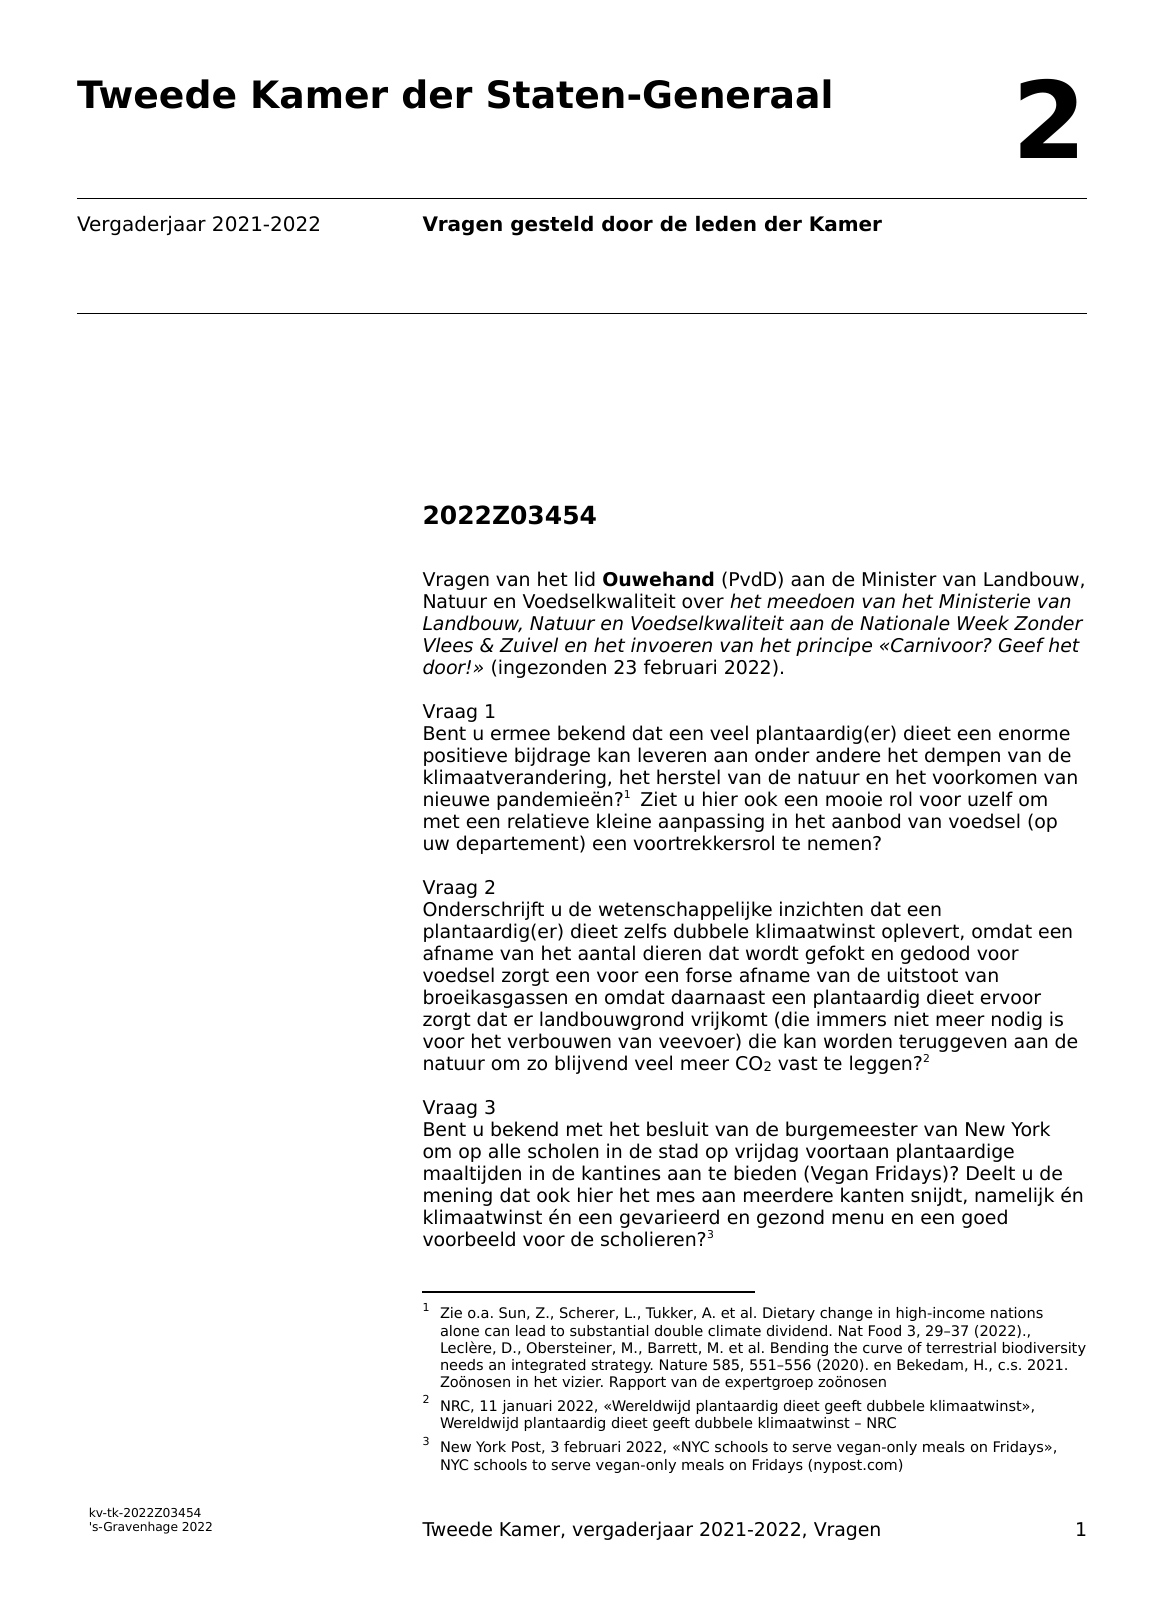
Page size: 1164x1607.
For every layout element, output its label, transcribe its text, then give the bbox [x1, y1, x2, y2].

text Vraag 1 [422, 701, 1087, 723]
text New York Post, 3 februari 2022, «NYC schools to serve vegan-only meals on Fridays», NYC schools to serve vegan-only meals on Fridays (nypost.com) [422, 1435, 1087, 1474]
text Vragen van het lid Ouwehand (PvdD) aan de Minister van Landbouw, Natuur en Voedselkwaliteit over het meedoen van het Ministerie van Landbouw, Natuur en Voedselkwaliteit aan de Nationale Week Zonder Vlees & Zuivel en het invoeren van het principe «Carnivoor? Geef het door!» (ingezonden 23 februari 2022). [422, 569, 1087, 679]
table_cell Vragen gesteld door de leden der Kamer [422, 199, 1087, 313]
text Onderschrijft u de wetenschappelijke inzichten dat een plantaardig(er) dieet zelfs dubbele klimaatwinst oplevert, omdat een afname van het aantal dieren dat wordt gefokt en gedood voor voedsel zorgt een voor een forse afname van de uitstoot van broeikasgassen en omdat daarnaast een plantaardig dieet ervoor zorgt dat er landbouwgrond vrijkomt (die immers niet meer nodig is voor het verbouwen van veevoer) die kan worden teruggeven aan de natuur om zo blijvend veel meer CO2 vast te leggen? [422, 899, 1087, 1075]
text Bent u bekend met het besluit van de burgemeester van New York om op alle scholen in de stad op vrijdag voortaan plantaardige maaltijden in de kantines aan te bieden (Vegan Fridays)? Deelt u de mening dat ook hier het mes aan meerdere kanten snijdt, namelijk én klimaatwinst én een gevarieerd en gezond menu en een goed voorbeeld voor de scholieren? [422, 1119, 1087, 1251]
table_header 2 [886, 59, 1087, 198]
text NRC, 11 januari 2022, «Wereldwijd plantaardig dieet geeft dubbele klimaatwinst», Wereldwijd plantaardig dieet geeft dubbele klimaatwinst – NRC [422, 1393, 1087, 1432]
text Zie o.a. Sun, Z., Scherer, L., Tukker, A. et al. Dietary change in high-income nations alone can lead to substantial double climate dividend. Nat Food 3, 29–37 (2022)., Leclère, D., Obersteiner, M., Barrett, M. et al. Bending the curve of terrestrial biodiversity needs an integrated strategy. Nature 585, 551–556 (2020). en Bekedam, H., c.s. 2021. Zoönosen in het vizier. Rapport van de expertgroep zoönosen [422, 1301, 1087, 1391]
text 2022Z03454 [422, 501, 1087, 531]
text Bent u ermee bekend dat een veel plantaardig(er) dieet een enorme positieve bijdrage kan leveren aan onder andere het dempen van de klimaatverandering, het herstel van de natuur en het voorkomen van nieuwe pandemieën? Ziet u hier ook een mooie rol voor uzelf om met een relatieve kleine aanpassing in het aanbod van voedsel (op uw departement) een voortrekkersrol te nemen? [422, 723, 1087, 855]
table_header Tweede Kamer der Staten-Generaal [77, 59, 886, 198]
text kv-tk-2022Z03454 [88, 1506, 323, 1520]
table_cell Vergaderjaar 2021-2022 [77, 199, 422, 313]
text Vraag 2 [422, 877, 1087, 899]
text 's-Gravenhage 2022 [88, 1520, 323, 1534]
text Vraag 3 [422, 1097, 1087, 1119]
